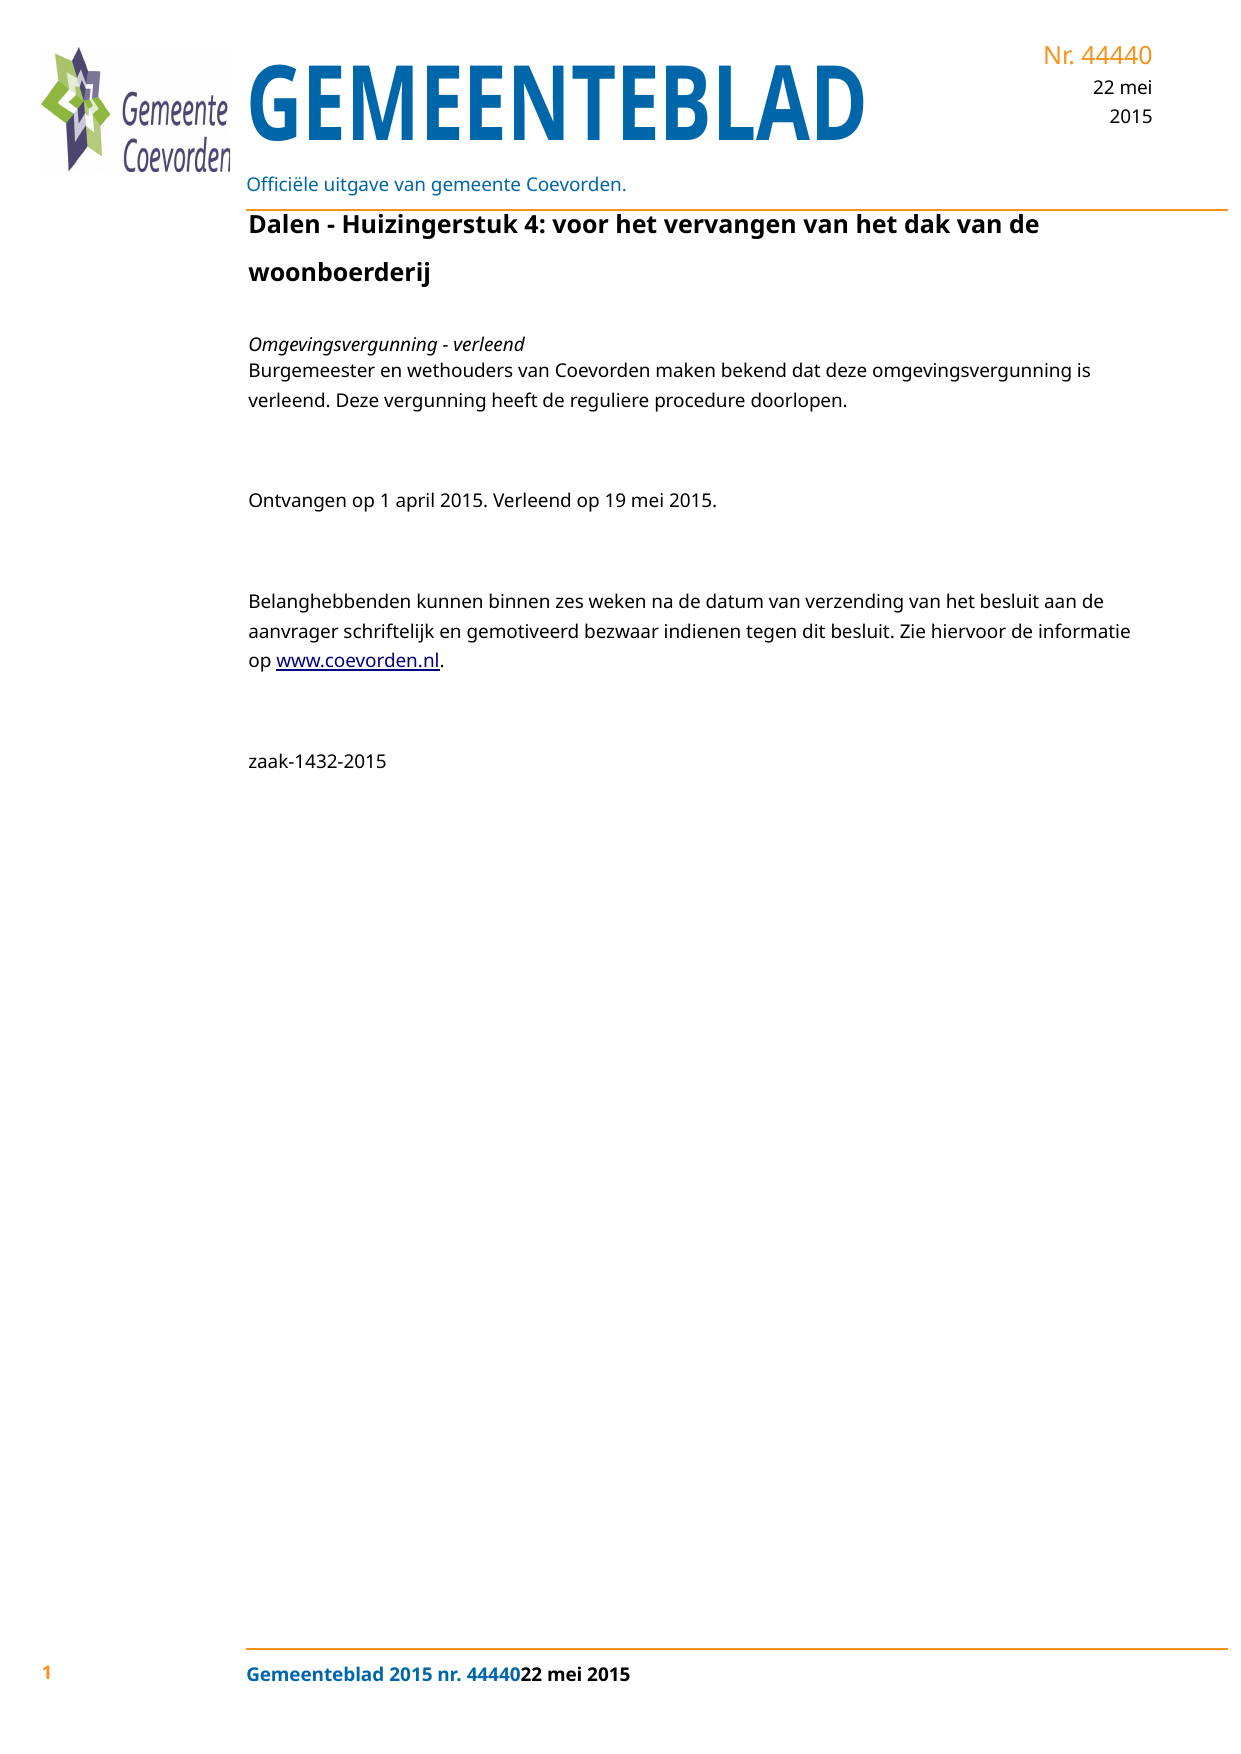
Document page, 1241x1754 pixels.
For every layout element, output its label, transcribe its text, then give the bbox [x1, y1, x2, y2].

text Burgemeester en wethouders van Coevorden maken bekend dat deze omgevingsvergunning is verleend. Deze vergunning heeft de reguliere procedure doorlopen. [248, 357, 1152, 412]
text Omgevingsvergunning - verleend [248, 331, 1152, 357]
picture [41, 47, 231, 172]
text Belanghebbenden kunnen binnen zes weken na de datum van verzending van het besluit aan de aanvrager schriftelijk en gemotiveerd bezwaar indienen tegen dit besluit. Zie hiervoor de informatie op www.coevorden.nl. [248, 588, 1152, 673]
text Dalen - Huizingerstuk 4: voor het vervangen van het dak van de woonboerderij [248, 211, 1152, 288]
text Ontvangen op 1 april 2015. Verleend op 19 mei 2015. [248, 488, 1152, 513]
text zaak-1432-2015 [248, 748, 1152, 774]
